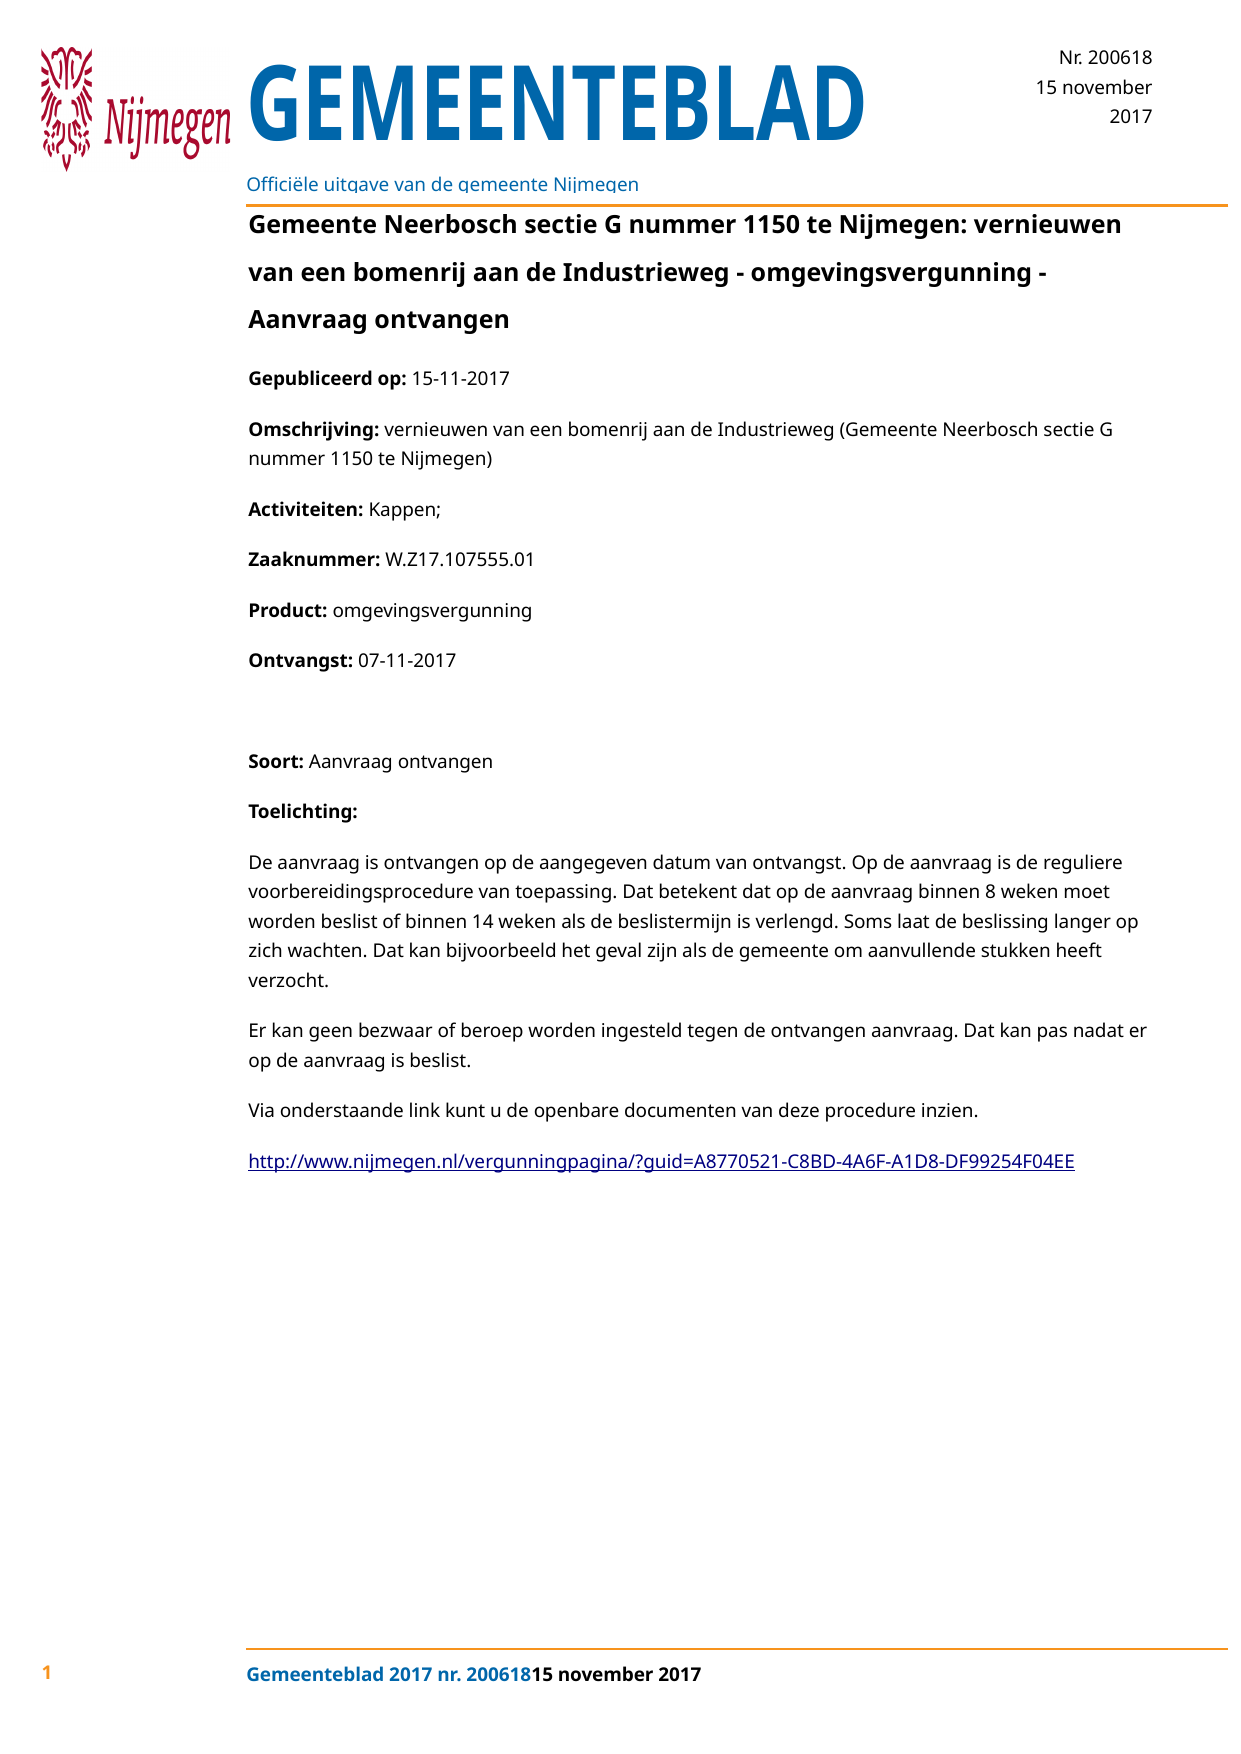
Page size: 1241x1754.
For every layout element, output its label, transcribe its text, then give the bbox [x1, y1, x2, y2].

text Activiteiten: Kappen; [248, 496, 1152, 522]
text Via onderstaande link kunt u de openbare documenten van deze procedure inzien. [248, 1098, 1152, 1123]
text Zaaknummer: W.Z17.107555.01 [248, 546, 1152, 572]
text Product: omgevingsvergunning [248, 597, 1152, 622]
text De aanvraag is ontvangen op de aangegeven datum van ontvangst. Op de aanvraag is de reguliere voorbereidingsprocedure van toepassing. Dat betekent dat op de aanvraag binnen 8 weken moet worden beslist of binnen 14 weken als de beslistermijn is verlengd. Soms laat de beslissing langer op zich wachten. Dat kan bijvoorbeeld het geval zijn als de gemeente om aanvullende stukken heeft verzocht. [248, 849, 1152, 993]
text Gemeente Neerbosch sectie G nummer 1150 te Nijmegen: vernieuwen van een bomenrij aan de Industrieweg - omgevingsvergunning - Aanvraag ontvangen [248, 207, 1152, 336]
text http://www.nijmegen.nl/vergunningpagina/?guid=A8770521-C8BD-4A6F-A1D8-DF99254F04EE [248, 1148, 1152, 1174]
text Ontvangst: 07-11-2017 [248, 647, 1152, 673]
picture [41, 47, 231, 172]
text Er kan geen bezwaar of beroep worden ingesteld tegen de ontvangen aanvraag. Dat kan pas nadat er op de aanvraag is beslist. [248, 1018, 1152, 1073]
text Omschrijving: vernieuwen van een bomenrij aan de Industrieweg (Gemeente Neerbosch sectie G nummer 1150 te Nijmegen) [248, 416, 1152, 471]
text Toelichting: [248, 798, 1152, 824]
text Soort: Aanvraag ontvangen [248, 748, 1152, 774]
text Gepubliceerd op: 15-11-2017 [248, 366, 1152, 391]
